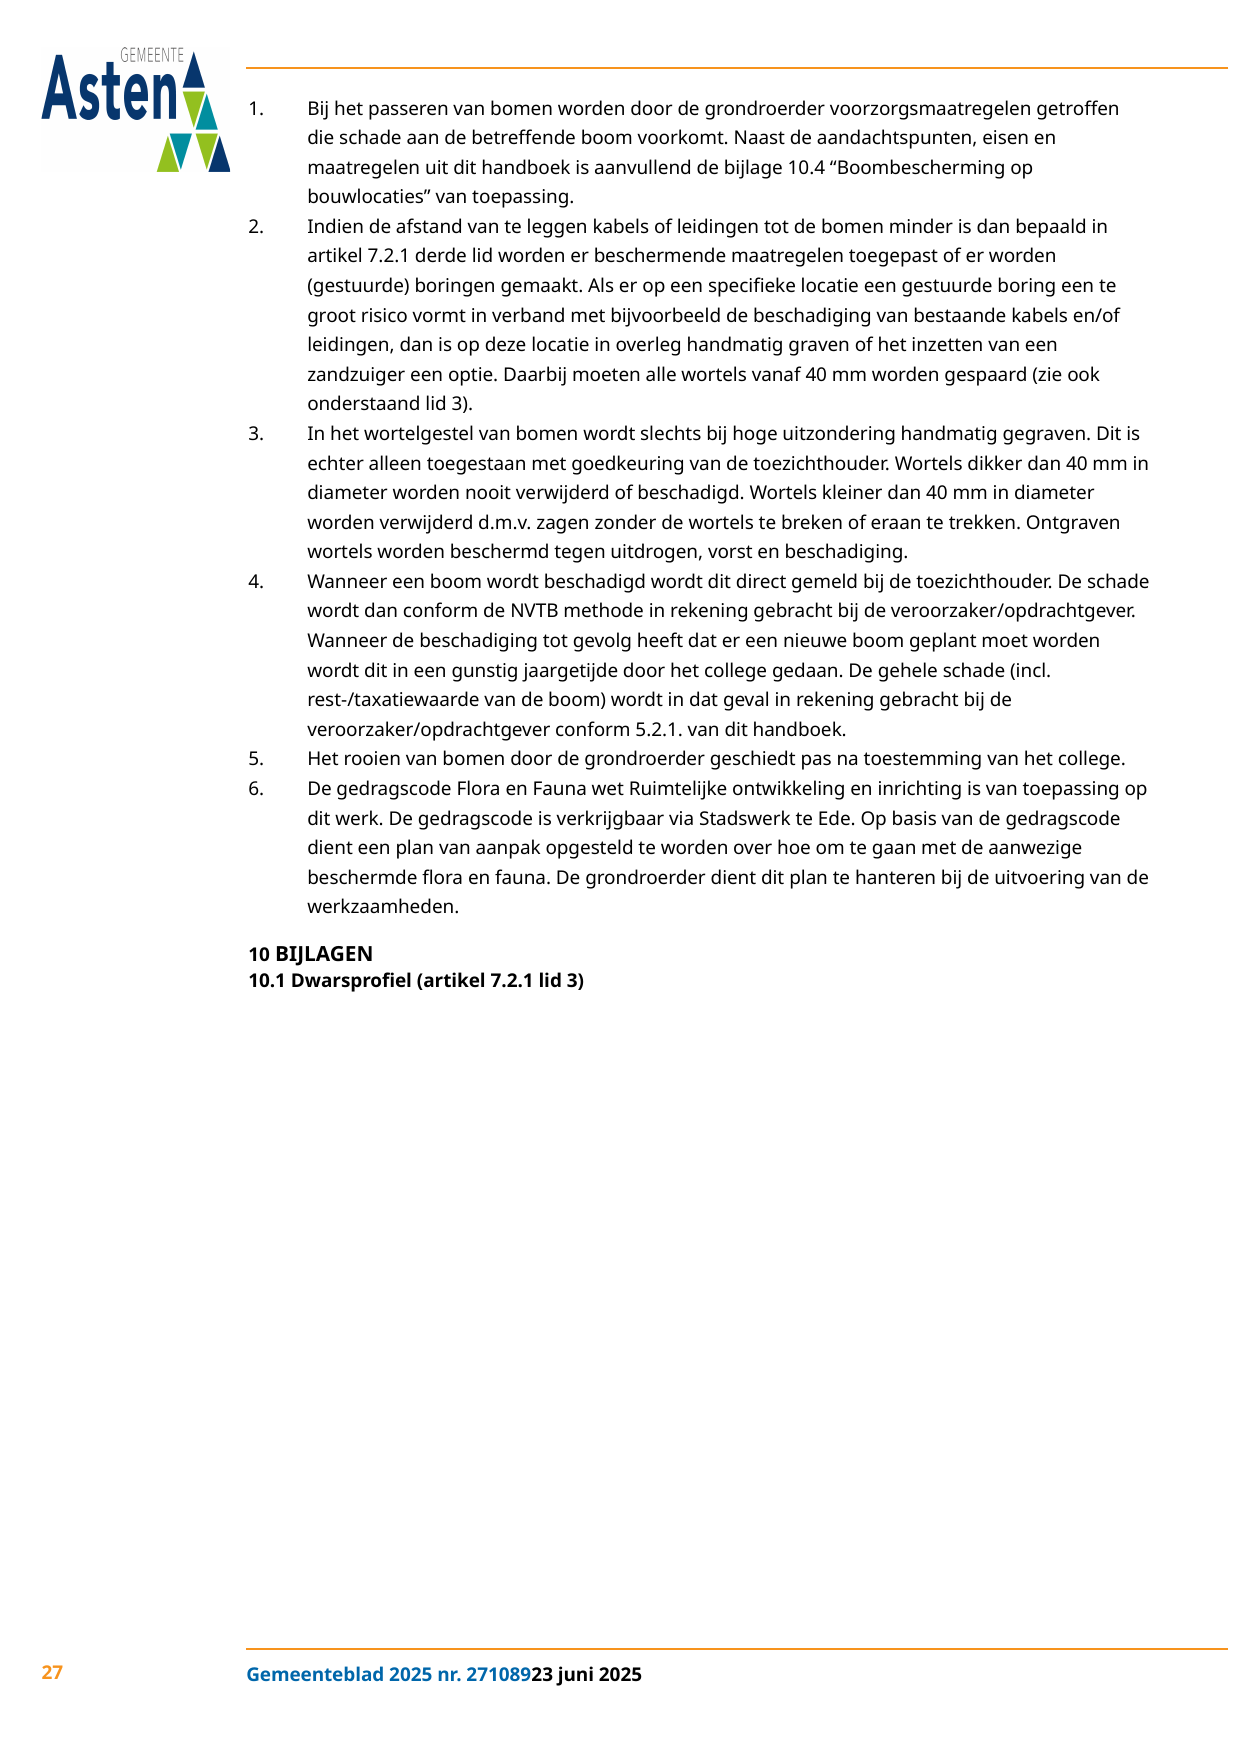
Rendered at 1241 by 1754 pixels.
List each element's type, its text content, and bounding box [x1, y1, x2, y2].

list De gedragscode Flora en Fauna wet Ruimtelijke ontwikkeling en inrichting is van toepassing op dit werk. De gedragscode is verkrijgbaar via Stadswerk te Ede. Op basis van de gedragscode dient een plan van aanpak opgesteld te worden over hoe om te gaan met de aanwezige beschermde flora en fauna. De grondroerder dient dit plan te hanteren bij de uitvoering van de werkzaamheden. [248, 775, 1152, 919]
picture [41, 47, 231, 172]
list Wanneer een boom wordt beschadigd wordt dit direct gemeld bij de toezichthouder. De schade wordt dan conform de NVTB methode in rekening gebracht bij de veroorzaker/opdrachtgever. Wanneer de beschadiging tot gevolg heeft dat er een nieuwe boom geplant moet worden wordt dit in een gunstig jaargetijde door het college gedaan. De gehele schade (incl. rest-/taxatiewaarde van de boom) wordt in dat geval in rekening gebracht bij de veroorzaker/opdrachtgever conform 5.2.1. van dit handboek. [248, 568, 1152, 742]
list Indien de afstand van te leggen kabels of leidingen tot de bomen minder is dan bepaald in artikel 7.2.1 derde lid worden er beschermende maatregelen toegepast of er worden (gestuurde) boringen gemaakt. Als er op een specifieke locatie een gestuurde boring een te groot risico vormt in verband met bijvoorbeeld de beschadiging van bestaande kabels en/of leidingen, dan is op deze locatie in overleg handmatig graven of het inzetten van een zandzuiger een optie. Daarbij moeten alle wortels vanaf 40 mm worden gespaard (zie ook onderstaand lid 3). [248, 213, 1152, 416]
text 10 BIJLAGEN [248, 939, 1152, 968]
text 10.1 Dwarsprofiel (artikel 7.2.1 lid 3) [248, 968, 1152, 993]
list Bij het passeren van bomen worden door de grondroerder voorzorgsmaatregelen getroffen die schade aan de betreffende boom voorkomt. Naast de aandachtspunten, eisen en maatregelen uit dit handboek is aanvullend de bijlage 10.4 “Boombescherming op bouwlocaties” van toepassing. [248, 95, 1152, 209]
list Het rooien van bomen door de grondroerder geschiedt pas na toestemming van het college. [248, 746, 1152, 771]
list In het wortelgestel van bomen wordt slechts bij hoge uitzondering handmatig gegraven. Dit is echter alleen toegestaan met goedkeuring van de toezichthouder. Wortels dikker dan 40 mm in diameter worden nooit verwijderd of beschadigd. Wortels kleiner dan 40 mm in diameter worden verwijderd d.m.v. zagen zonder de wortels te breken of eraan te trekken. Ontgraven wortels worden beschermd tegen uitdrogen, vorst en beschadiging. [248, 420, 1152, 564]
